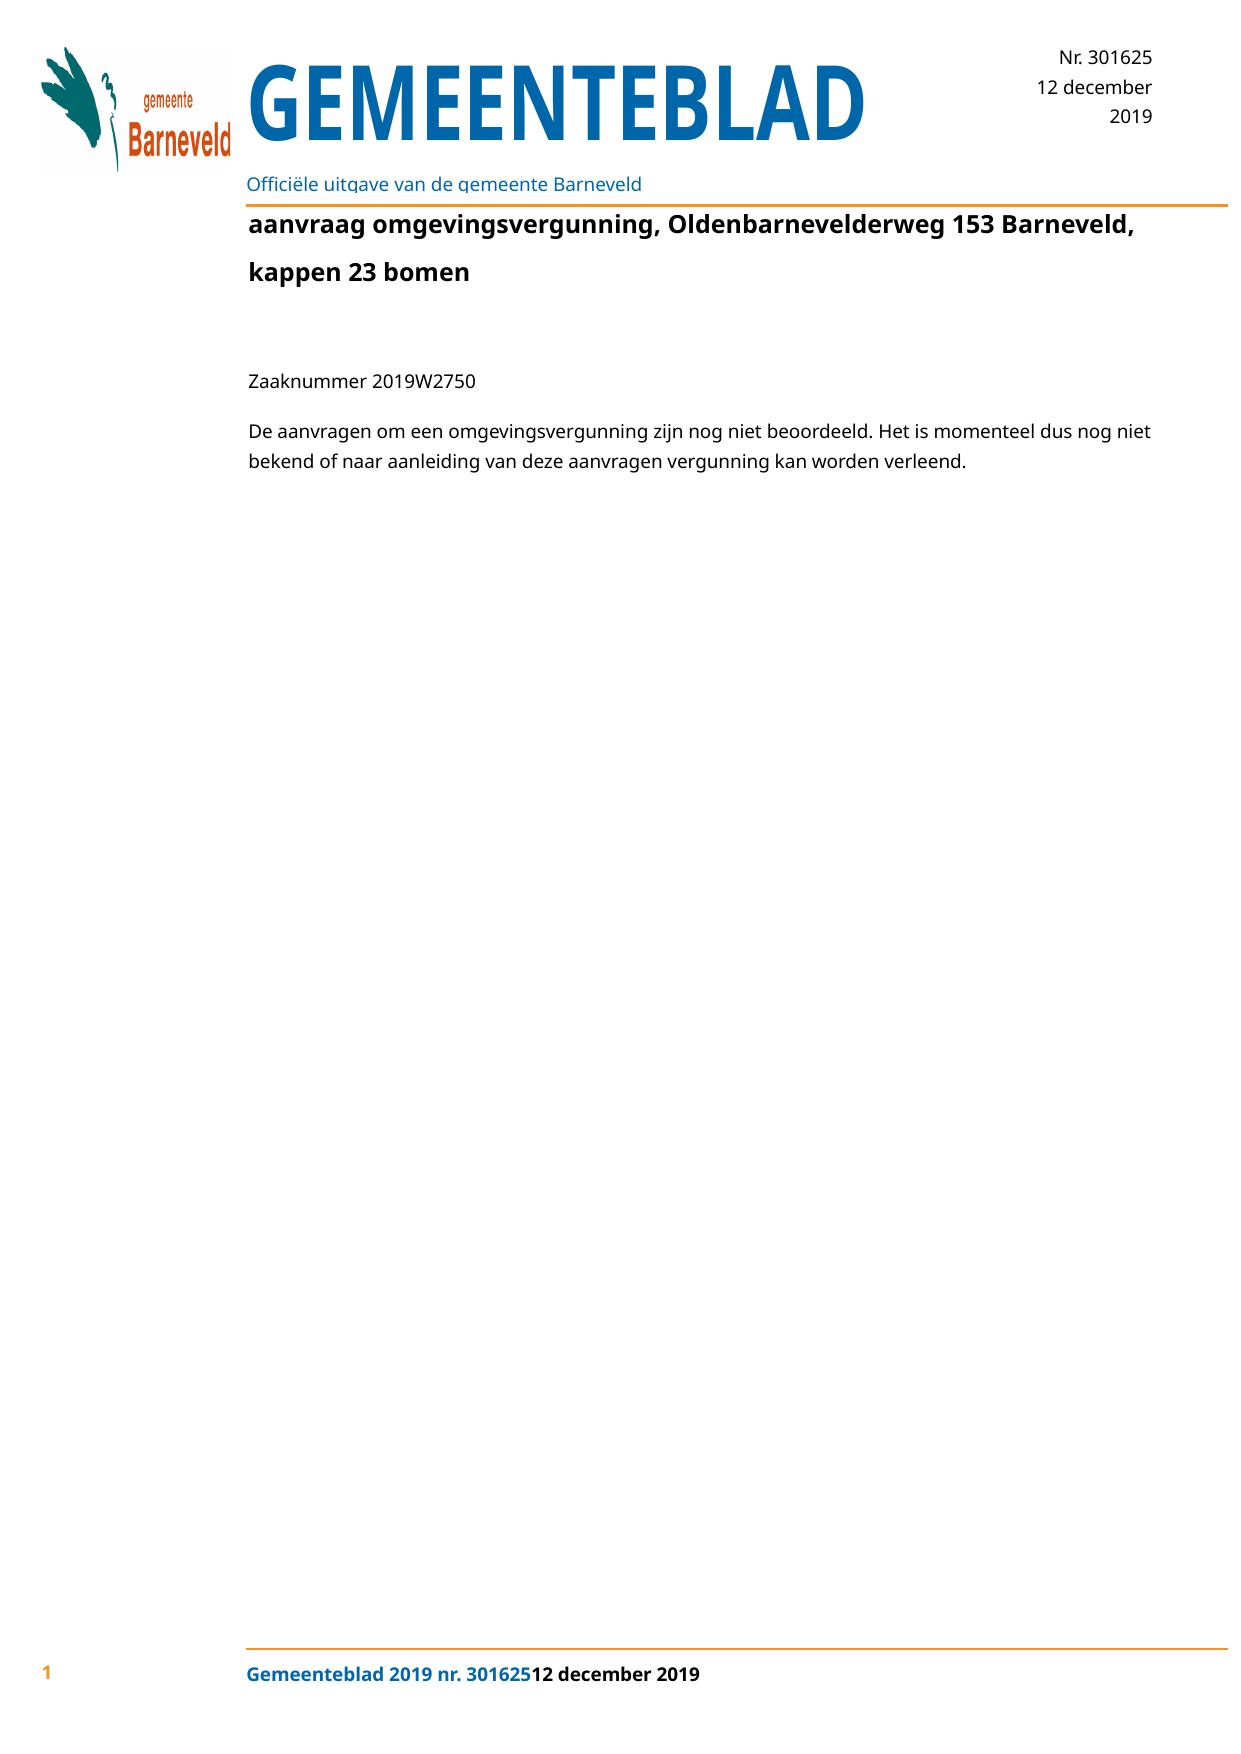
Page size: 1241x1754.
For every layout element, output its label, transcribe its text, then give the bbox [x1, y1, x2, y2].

text De aanvragen om een omgevingsvergunning zijn nog niet beoordeeld. Het is momenteel dus nog niet bekend of naar aanleiding van deze aanvragen vergunning kan worden verleend. [248, 419, 1152, 474]
picture [41, 47, 231, 172]
text aanvraag omgevingsvergunning, Oldenbarnevelderweg 153 Barneveld, kappen 23 bomen [248, 207, 1152, 288]
text Zaaknummer 2019W2750 [248, 368, 1152, 394]
